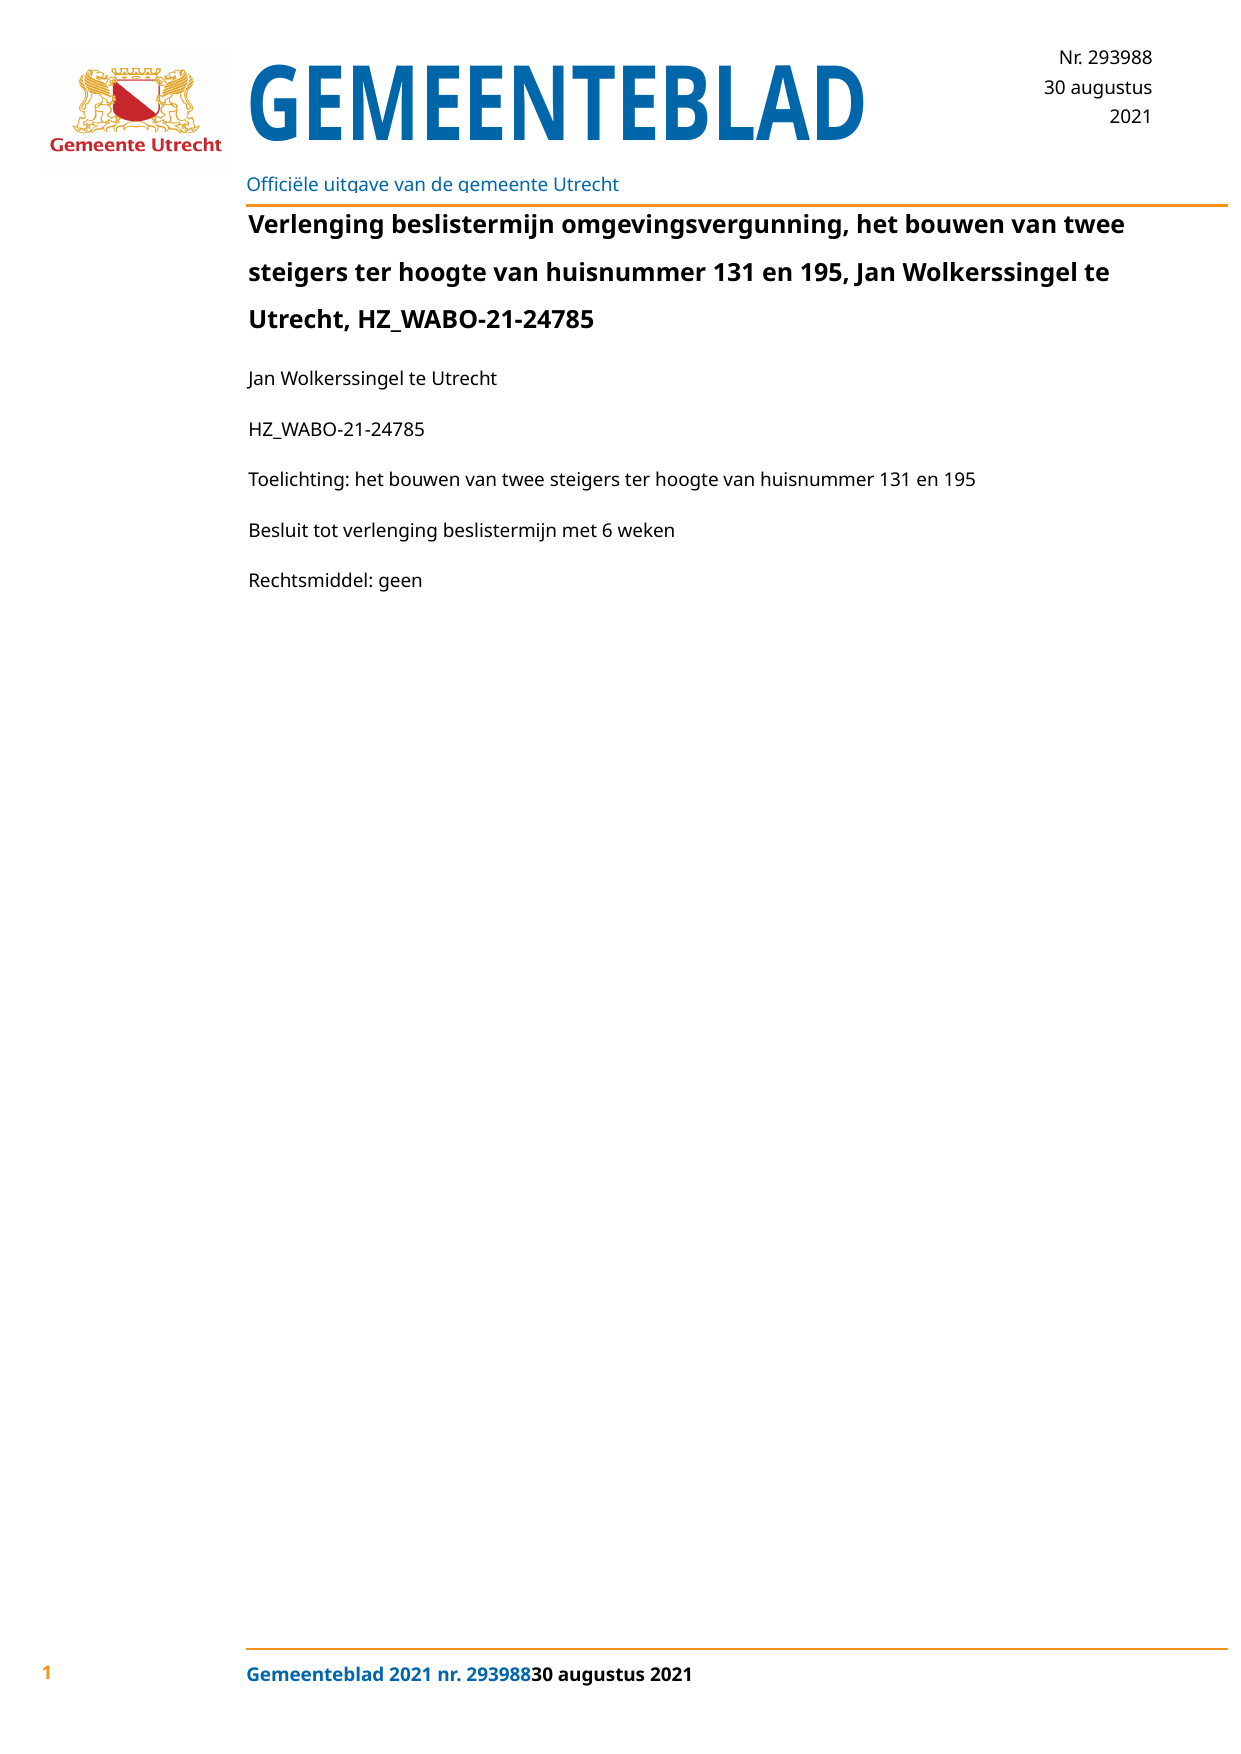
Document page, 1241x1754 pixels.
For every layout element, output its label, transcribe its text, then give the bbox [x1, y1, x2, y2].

text HZ_WABO-21-24785 [248, 416, 1152, 442]
text Verlenging beslistermijn omgevingsvergunning, het bouwen van twee steigers ter hoogte van huisnummer 131 en 195, Jan Wolkerssingel te Utrecht, HZ_WABO-21-24785 [248, 207, 1152, 336]
text Toelichting: het bouwen van twee steigers ter hoogte van huisnummer 131 en 195 [248, 466, 1152, 492]
text Besluit tot verlenging beslistermijn met 6 weken [248, 517, 1152, 542]
text Jan Wolkerssingel te Utrecht [248, 366, 1152, 391]
text Rechtsmiddel: geen [248, 567, 1152, 593]
picture [41, 47, 231, 172]
